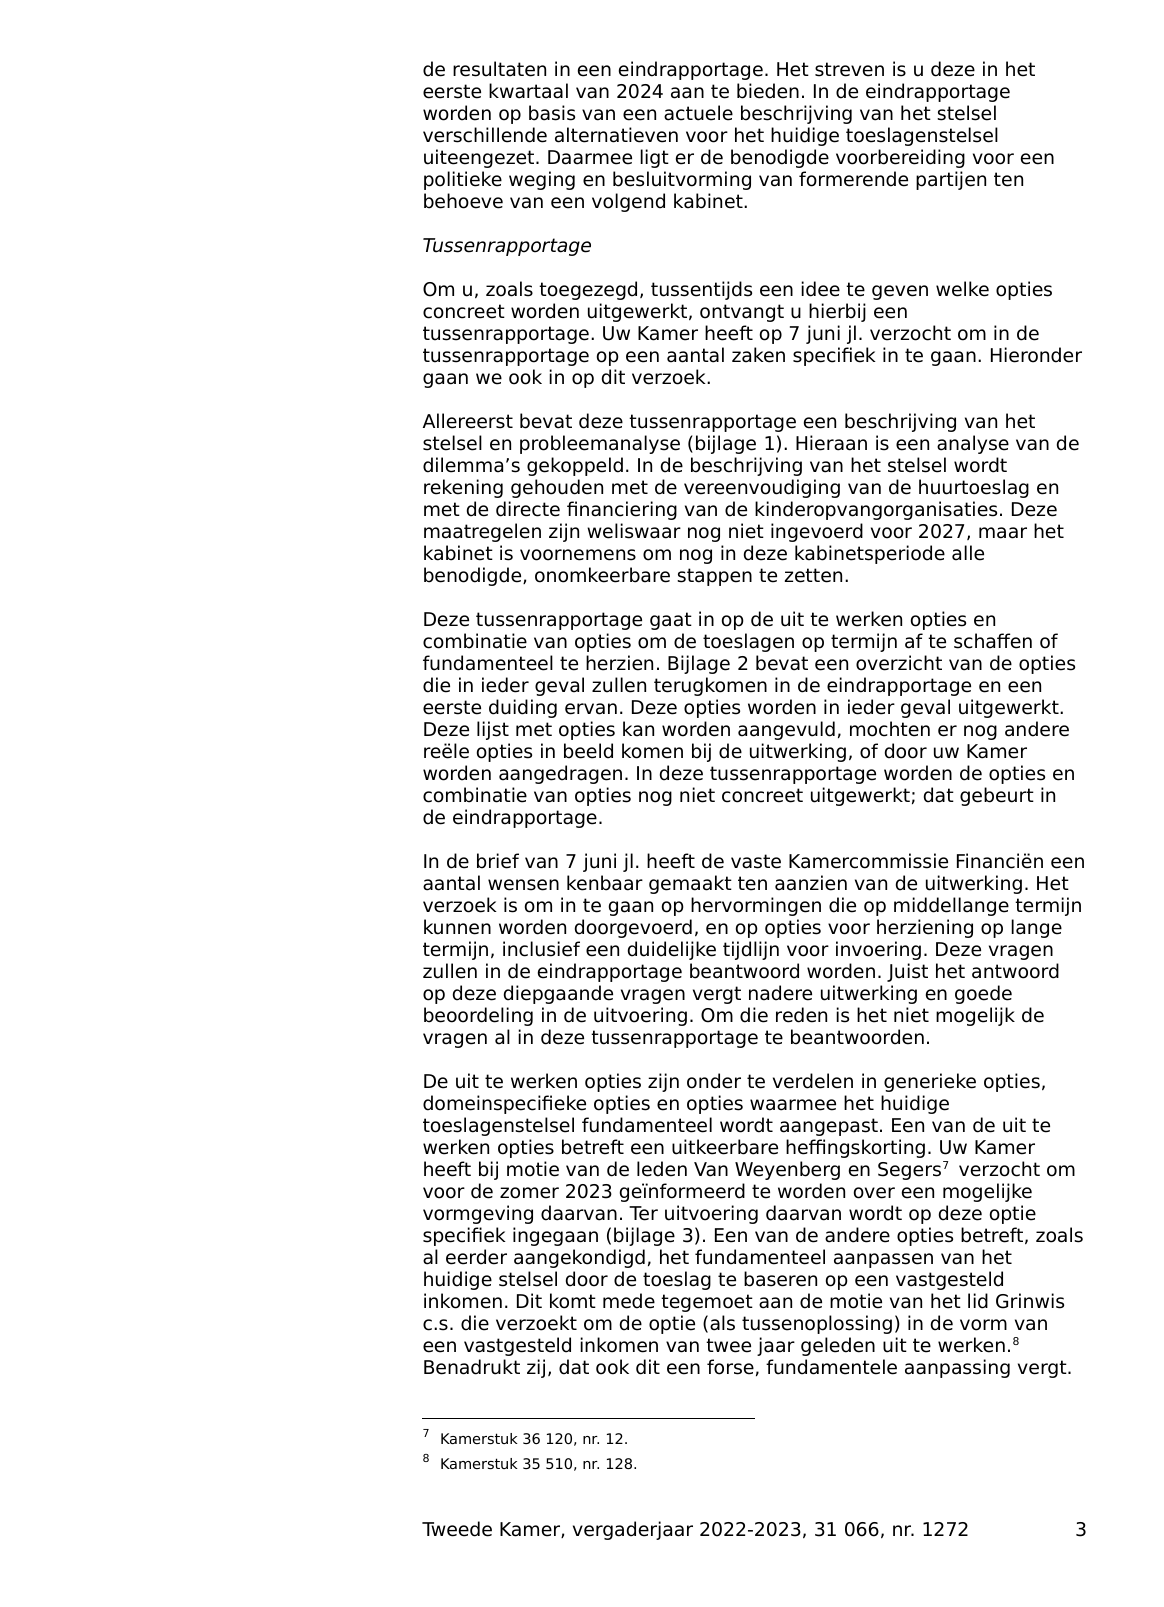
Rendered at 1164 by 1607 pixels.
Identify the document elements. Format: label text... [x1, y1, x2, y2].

subtitle Tussenrapportage [422, 235, 1087, 257]
text De uit te werken opties zijn onder te verdelen in generieke opties, domeinspecifieke opties en opties waarmee het huidige toeslagenstelsel fundamenteel wordt aangepast. Een van de uit te werken opties betreft een uitkeerbare heffingskorting. Uw Kamer heeft bij motie van de leden Van Weyenberg en Segers verzocht om voor de zomer 2023 geïnformeerd te worden over een mogelijke vormgeving daarvan. Ter uitvoering daarvan wordt op deze optie specifiek ingegaan (bijlage 3). Een van de andere opties betreft, zoals al eerder aangekondigd, het fundamenteel aanpassen van het huidige stelsel door de toeslag te baseren op een vastgesteld inkomen. Dit komt mede tegemoet aan de motie van het lid Grinwis c.s. die verzoekt om de optie (als tussenoplossing) in de vorm van een vastgesteld inkomen van twee jaar geleden uit te werken. Benadrukt zij, dat ook dit een forse, fundamentele aanpassing vergt. [422, 1071, 1087, 1379]
text Kamerstuk 35 510, nr. 128. [422, 1452, 1087, 1474]
text Deze tussenrapportage gaat in op de uit te werken opties en combinatie van opties om de toeslagen op termijn af te schaffen of fundamenteel te herzien. Bijlage 2 bevat een overzicht van de opties die in ieder geval zullen terugkomen in de eindrapportage en een eerste duiding ervan. Deze opties worden in ieder geval uitgewerkt. Deze lijst met opties kan worden aangevuld, mochten er nog andere reële opties in beeld komen bij de uitwerking, of door uw Kamer worden aangedragen. In deze tussenrapportage worden de opties en combinatie van opties nog niet concreet uitgewerkt; dat gebeurt in de eindrapportage. [422, 609, 1087, 829]
text Om u, zoals toegezegd, tussentijds een idee te geven welke opties concreet worden uitgewerkt, ontvangt u hierbij een tussenrapportage. Uw Kamer heeft op 7 juni jl. verzocht om in de tussenrapportage op een aantal zaken specifiek in te gaan. Hieronder gaan we ook in op dit verzoek. [422, 279, 1087, 389]
text Allereerst bevat deze tussenrapportage een beschrijving van het stelsel en probleemanalyse (bijlage 1). Hieraan is een analyse van de dilemma’s gekoppeld. In de beschrijving van het stelsel wordt rekening gehouden met de vereenvoudiging van de huurtoeslag en met de directe financiering van de kinderopvangorganisaties. Deze maatregelen zijn weliswaar nog niet ingevoerd voor 2027, maar het kabinet is voornemens om nog in deze kabinetsperiode alle benodigde, onomkeerbare stappen te zetten. [422, 411, 1087, 587]
text In de brief van 7 juni jl. heeft de vaste Kamercommissie Financiën een aantal wensen kenbaar gemaakt ten aanzien van de uitwerking. Het verzoek is om in te gaan op hervormingen die op middellange termijn kunnen worden doorgevoerd, en op opties voor herziening op lange termijn, inclusief een duidelijke tijdlijn voor invoering. Deze vragen zullen in de eindrapportage beantwoord worden. Juist het antwoord op deze diepgaande vragen vergt nadere uitwerking en goede beoordeling in de uitvoering. Om die reden is het niet mogelijk de vragen al in deze tussenrapportage te beantwoorden. [422, 851, 1087, 1049]
text Kamerstuk 36 120, nr. 12. [422, 1427, 1087, 1449]
text de resultaten in een eindrapportage. Het streven is u deze in het eerste kwartaal van 2024 aan te bieden. In de eindrapportage worden op basis van een actuele beschrijving van het stelsel verschillende alternatieven voor het huidige toeslagenstelsel uiteengezet. Daarmee ligt er de benodigde voorbereiding voor een politieke weging en besluitvorming van formerende partijen ten behoeve van een volgend kabinet. [422, 59, 1087, 213]
